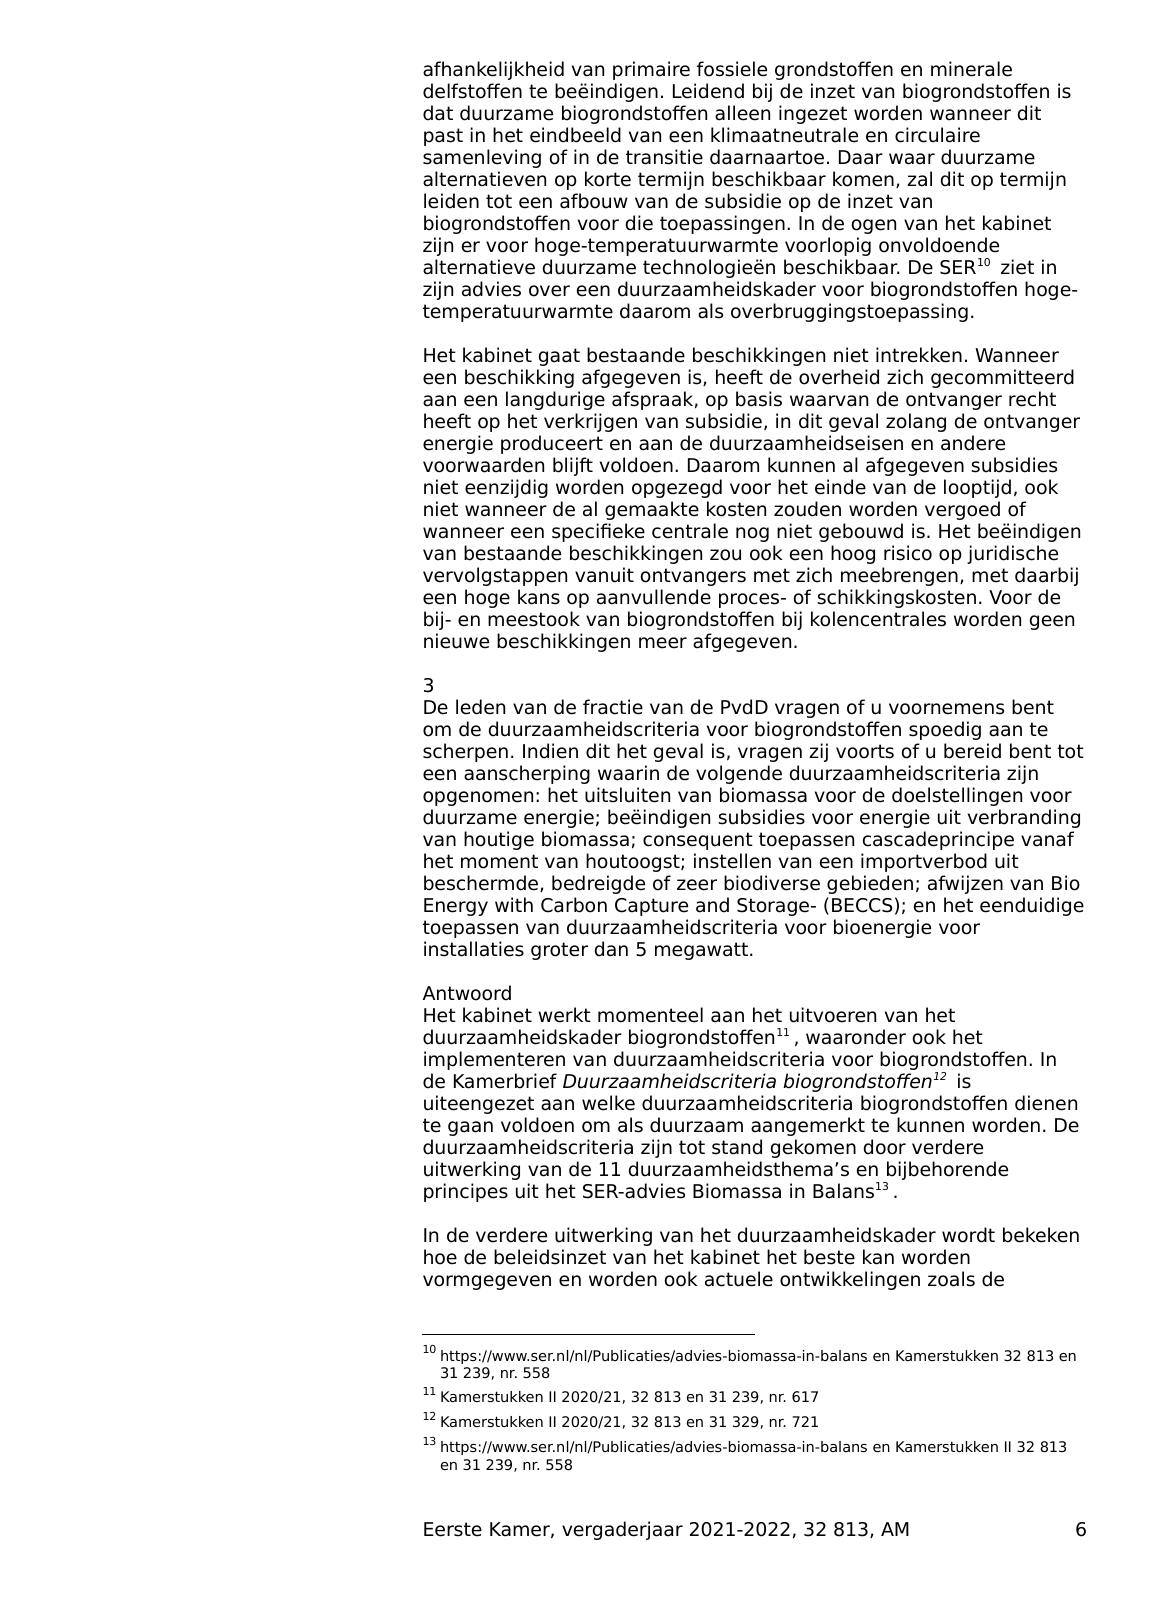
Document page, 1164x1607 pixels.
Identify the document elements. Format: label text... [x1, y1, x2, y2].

text Antwoord [422, 983, 1087, 1005]
text https://www.ser.nl/nl/Publicaties/advies-biomassa-in-balans en Kamerstukken II 32 813 en 31 239, nr. 558 [422, 1435, 1087, 1474]
text Het kabinet werkt momenteel aan het uitvoeren van het duurzaamheidskader biogrondstoffen, waaronder ook het implementeren van duurzaamheidscriteria voor biogrondstoffen. In de Kamerbrief Duurzaamheidscriteria biogrondstoffen is uiteengezet aan welke duurzaamheidscriteria biogrondstoffen dienen te gaan voldoen om als duurzaam aangemerkt te kunnen worden. De duurzaamheidscriteria zijn tot stand gekomen door verdere uitwerking van de 11 duurzaamheidsthema’s en bijbehorende principes uit het SER-advies Biomassa in Balans. [422, 1005, 1087, 1203]
text Het kabinet gaat bestaande beschikkingen niet intrekken. Wanneer een beschikking afgegeven is, heeft de overheid zich gecommitteerd aan een langdurige afspraak, op basis waarvan de ontvanger recht heeft op het verkrijgen van subsidie, in dit geval zolang de ontvanger energie produceert en aan de duurzaamheidseisen en andere voorwaarden blijft voldoen. Daarom kunnen al afgegeven subsidies niet eenzijdig worden opgezegd voor het einde van de looptijd, ook niet wanneer de al gemaakte kosten zouden worden vergoed of wanneer een specifieke centrale nog niet gebouwd is. Het beëindigen van bestaande beschikkingen zou ook een hoog risico op juridische vervolgstappen vanuit ontvangers met zich meebrengen, met daarbij een hoge kans op aanvullende proces- of schikkingskosten. Voor de bij- en meestook van biogrondstoffen bij kolencentrales worden geen nieuwe beschikkingen meer afgegeven. [422, 345, 1087, 653]
text De leden van de fractie van de PvdD vragen of u voornemens bent om de duurzaamheidscriteria voor biogrondstoffen spoedig aan te scherpen. Indien dit het geval is, vragen zij voorts of u bereid bent tot een aanscherping waarin de volgende duurzaamheidscriteria zijn opgenomen: het uitsluiten van biomassa voor de doelstellingen voor duurzame energie; beëindigen subsidies voor energie uit verbranding van houtige biomassa; consequent toepassen cascadeprincipe vanaf het moment van houtoogst; instellen van een importverbod uit beschermde, bedreigde of zeer biodiverse gebieden; afwijzen van Bio Energy with Carbon Capture and Storage- (BECCS); en het eenduidige toepassen van duurzaamheidscriteria voor bioenergie voor installaties groter dan 5 megawatt. [422, 697, 1087, 961]
text Kamerstukken II 2020/21, 32 813 en 31 329, nr. 721 [422, 1410, 1087, 1432]
text https://www.ser.nl/nl/Publicaties/advies-biomassa-in-balans en Kamerstukken 32 813 en 31 239, nr. 558 [422, 1343, 1087, 1382]
text 3 [422, 675, 1087, 697]
text In de verdere uitwerking van het duurzaamheidskader wordt bekeken hoe de beleidsinzet van het kabinet het beste kan worden vormgegeven en worden ook actuele ontwikkelingen zoals de [422, 1225, 1087, 1291]
text afhankelijkheid van primaire fossiele grondstoffen en minerale delfstoffen te beëindigen. Leidend bij de inzet van biogrondstoffen is dat duurzame biogrondstoffen alleen ingezet worden wanneer dit past in het eindbeeld van een klimaatneutrale en circulaire samenleving of in de transitie daarnaartoe. Daar waar duurzame alternatieven op korte termijn beschikbaar komen, zal dit op termijn leiden tot een afbouw van de subsidie op de inzet van biogrondstoffen voor die toepassingen. In de ogen van het kabinet zijn er voor hoge-temperatuurwarmte voorlopig onvoldoende alternatieve duurzame technologieën beschikbaar. De SER ziet in zijn advies over een duurzaamheidskader voor biogrondstoffen hoge-temperatuurwarmte daarom als overbruggingstoepassing. [422, 59, 1087, 323]
text Kamerstukken II 2020/21, 32 813 en 31 239, nr. 617 [422, 1385, 1087, 1407]
